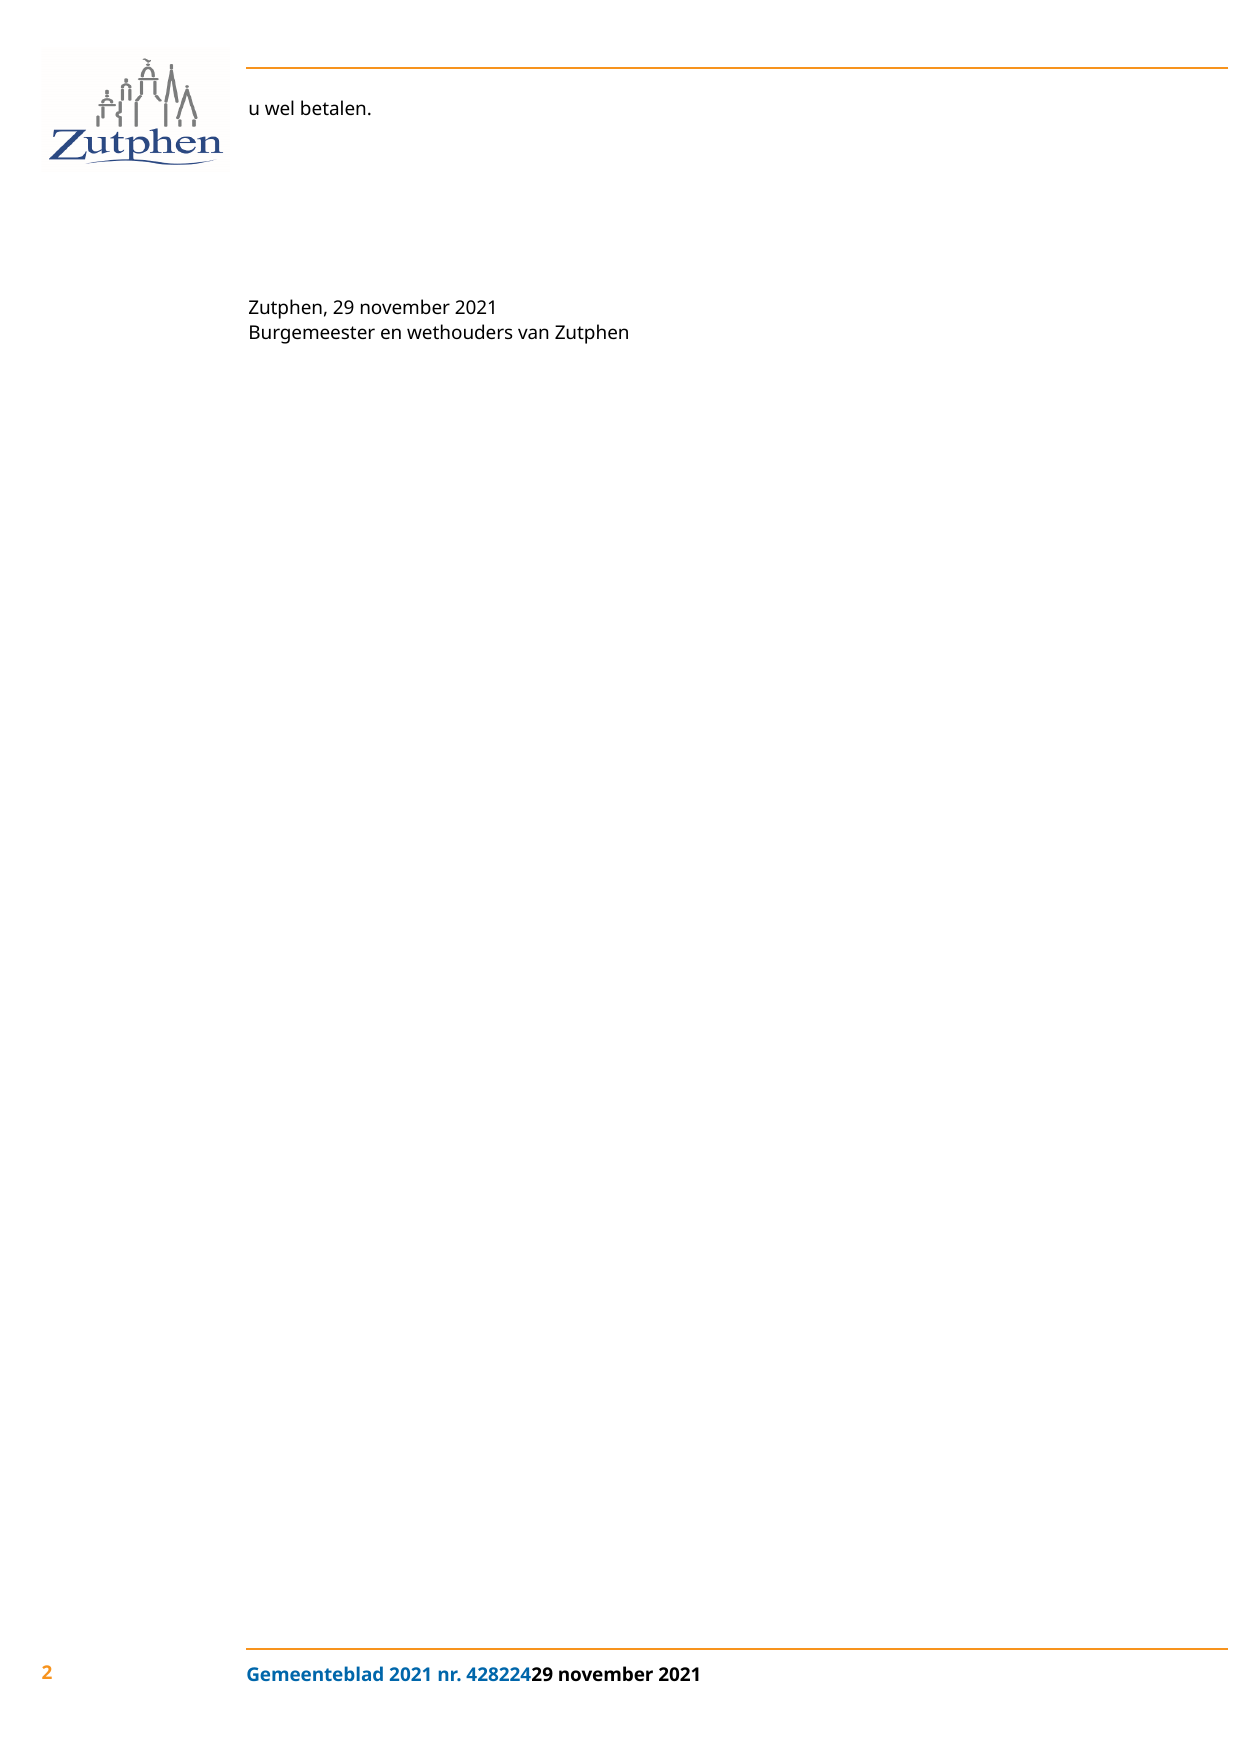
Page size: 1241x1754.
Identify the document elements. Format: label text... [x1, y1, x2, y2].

picture [41, 47, 231, 172]
text Burgemeester en wethouders van Zutphen [248, 319, 1152, 345]
text Zutphen, 29 november 2021 [248, 294, 1152, 319]
text u wel betalen. [248, 95, 1152, 121]
